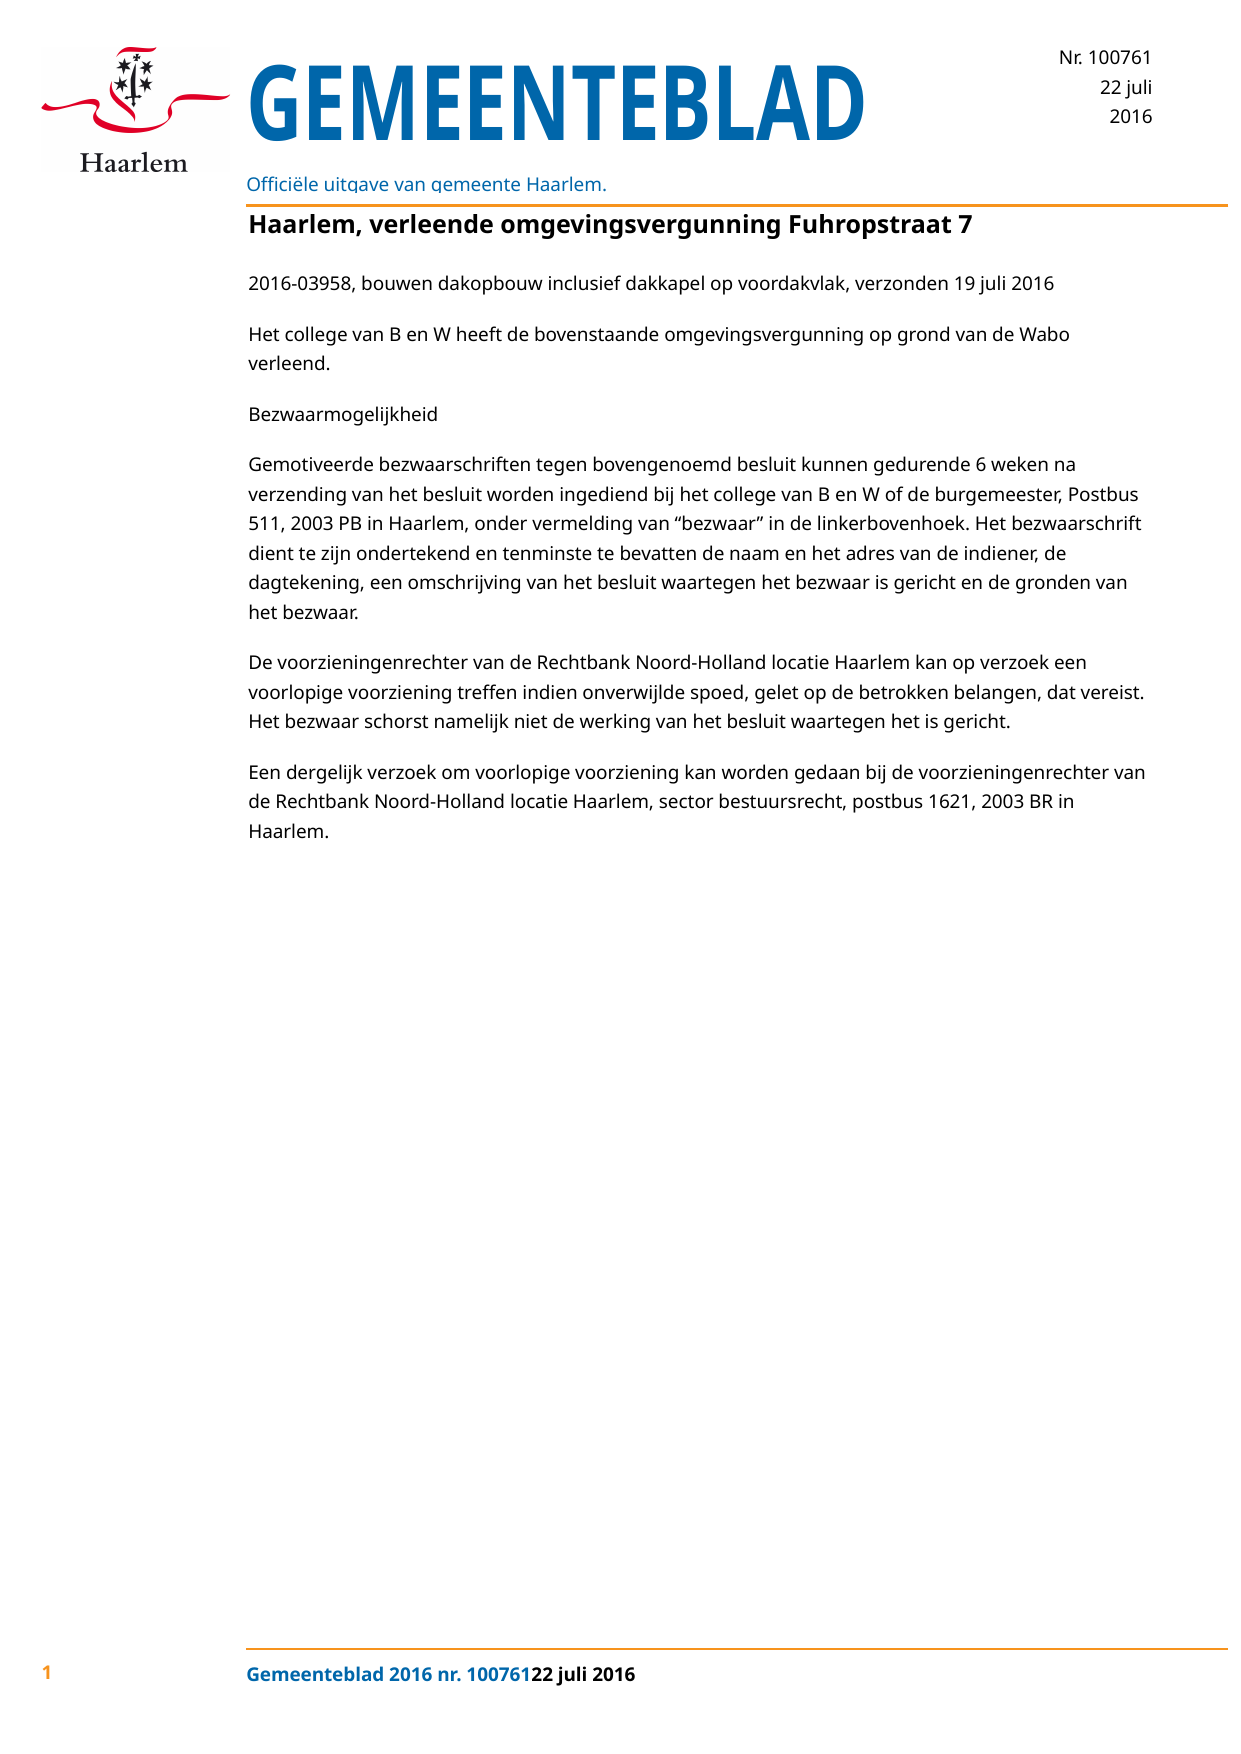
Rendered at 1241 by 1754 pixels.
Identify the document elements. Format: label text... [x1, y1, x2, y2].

text Een dergelijk verzoek om voorlopige voorziening kan worden gedaan bij de voorzieningenrechter van de Rechtbank Noord-Holland locatie Haarlem, sector bestuursrecht, postbus 1621, 2003 BR in Haarlem. [248, 759, 1152, 844]
text Het college van B en W heeft de bovenstaande omgevingsvergunning op grond van de Wabo verleend. [248, 321, 1152, 376]
text Gemotiveerde bezwaarschriften tegen bovengenoemd besluit kunnen gedurende 6 weken na verzending van het besluit worden ingediend bij het college van B en W of de burgemeester, Postbus 511, 2003 PB in Haarlem, onder vermelding van “bezwaar” in de linkerbovenhoek. Het bezwaarschrift dient te zijn ondertekend en tenminste te bevatten de naam en het adres van de indiener, de dagtekening, een omschrijving van het besluit waartegen het bezwaar is gericht en de gronden van het bezwaar. [248, 451, 1152, 625]
text Bezwaarmogelijkheid [248, 401, 1152, 426]
text 2016-03958, bouwen dakopbouw inclusief dakkapel op voordakvlak, verzonden 19 juli 2016 [248, 270, 1152, 296]
text De voorzieningenrechter van de Rechtbank Noord-Holland locatie Haarlem kan op verzoek een voorlopige voorziening treffen indien onverwijlde spoed, gelet op de betrokken belangen, dat vereist. Het bezwaar schorst namelijk niet de werking van het besluit waartegen het is gericht. [248, 649, 1152, 734]
picture [41, 47, 231, 172]
text Haarlem, verleende omgevingsvergunning Fuhropstraat 7 [248, 207, 1152, 241]
